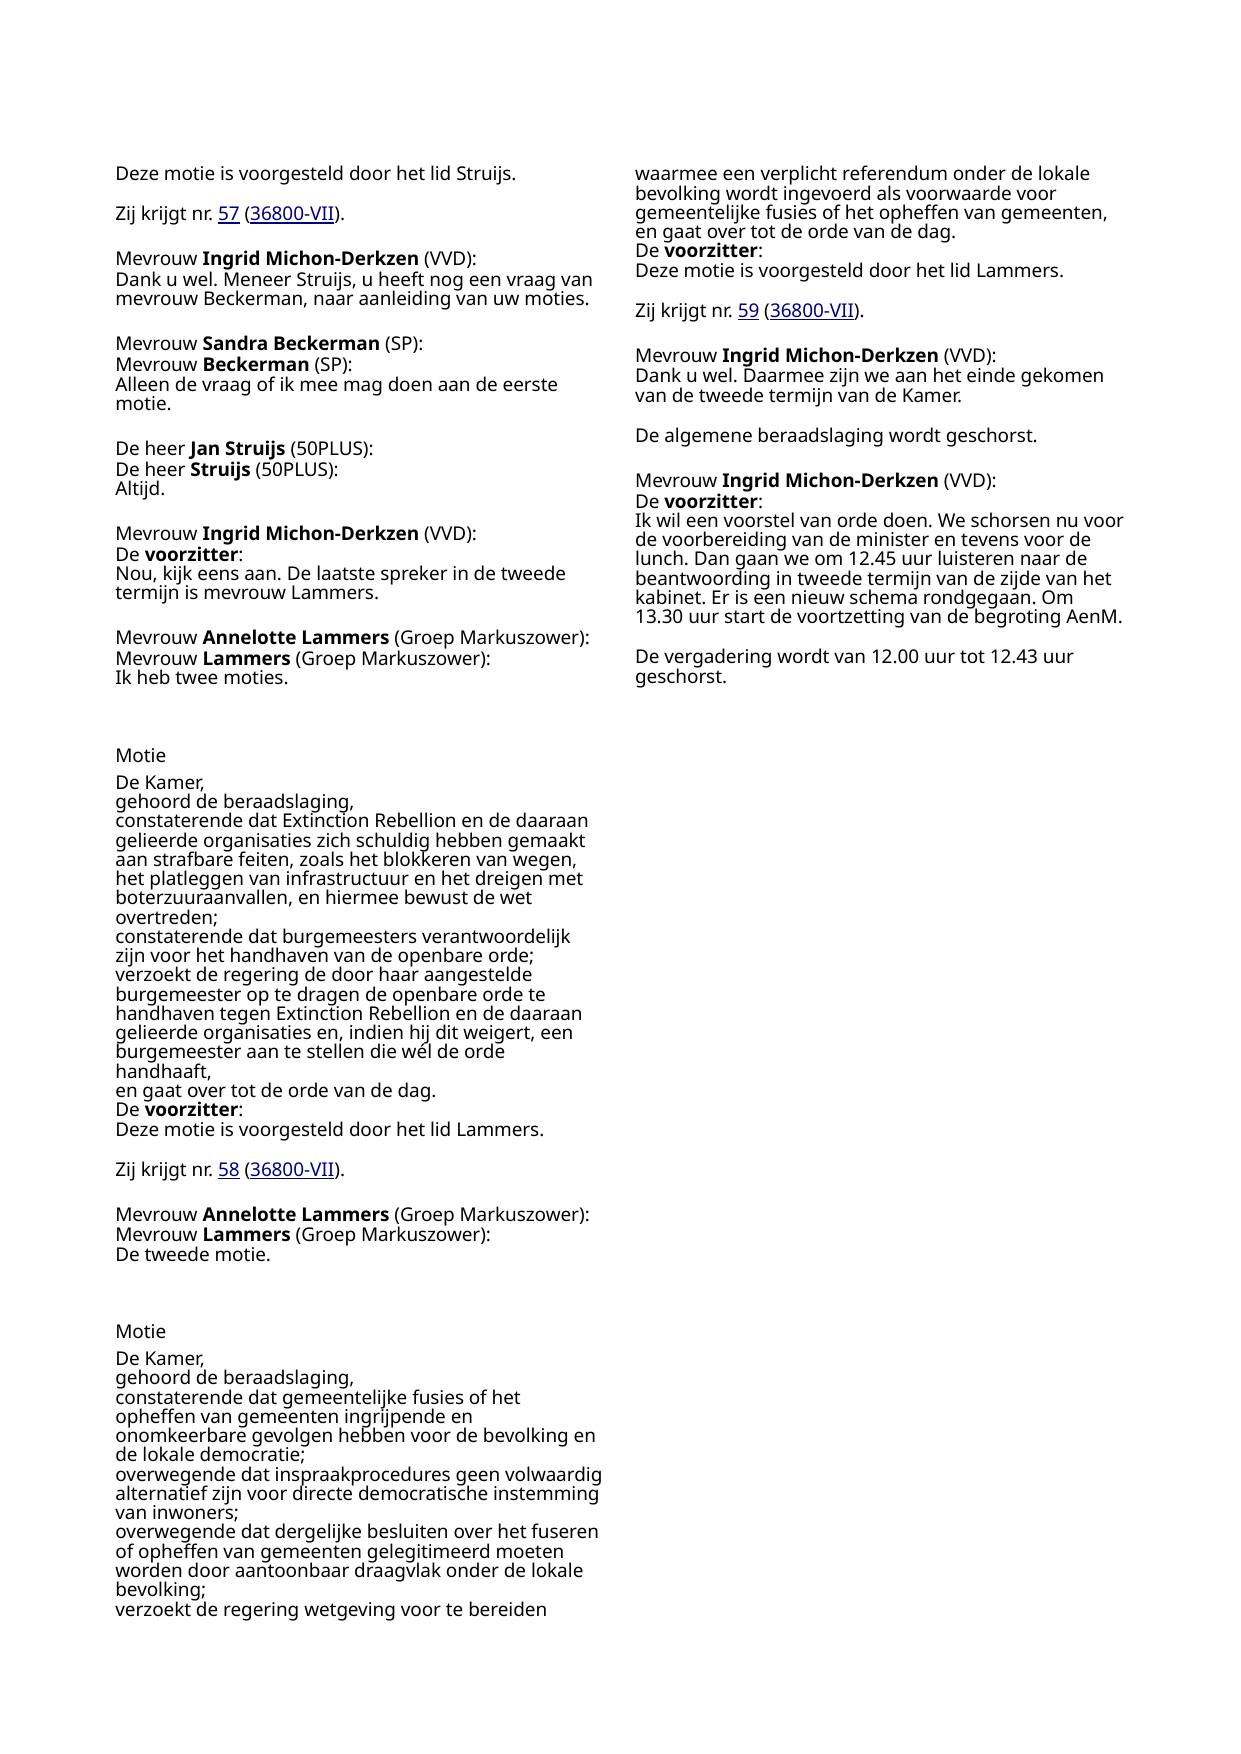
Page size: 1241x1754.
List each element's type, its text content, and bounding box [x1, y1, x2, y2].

text De vergadering wordt van 12.00 uur tot 12.43 uur geschorst. [635, 648, 1125, 687]
text De heer Jan Struijs (50PLUS): [115, 435, 605, 461]
text De voorzitter: [635, 493, 1125, 512]
text Mevrouw Annelotte Lammers (Groep Markuszower): [115, 624, 605, 650]
text constaterende dat burgemeesters verantwoordelijk zijn voor het handhaven van de openbare orde; [115, 928, 605, 966]
text Dank u wel. Daarmee zijn we aan het einde gekomen van de tweede termijn van de Kamer. [635, 367, 1125, 406]
text waarmee een verplicht referendum onder de lokale bevolking wordt ingevoerd als voorwaarde voor gemeentelijke fusies of het opheffen van gemeenten, [635, 165, 1125, 223]
text en gaat over tot de orde van de dag. [635, 223, 1125, 242]
text Mevrouw Ingrid Michon-Derkzen (VVD): [115, 245, 605, 271]
text Nou, kijk eens aan. De laatste spreker in de tweede termijn is mevrouw Lammers. [115, 565, 605, 603]
text Zij krijgt nr. 58 (36800-VII). [115, 1161, 605, 1180]
text constaterende dat Extinction Rebellion en de daaraan gelieerde organisaties zich schuldig hebben gemaakt aan strafbare feiten, zoals het blokkeren van wegen, het platleggen van infrastructuur en het dreigen met boterzuuraanvallen, en hiermee bewust de wet overtreden; [115, 812, 605, 928]
text Deze motie is voorgesteld door het lid Lammers. [635, 262, 1125, 281]
text Deze motie is voorgesteld door het lid Struijs. [115, 165, 605, 184]
text Ik heb twee moties. [115, 669, 605, 689]
text Zij krijgt nr. 57 (36800-VII). [115, 205, 605, 224]
text Mevrouw Sandra Beckerman (SP): [115, 331, 605, 356]
text gehoord de beraadslaging, [115, 793, 605, 812]
text overwegende dat dergelijke besluiten over het fuseren of opheffen van gemeenten gelegitimeerd moeten worden door aantoonbaar draagvlak onder de lokale bevolking; [115, 1523, 605, 1601]
text Motie [115, 742, 605, 768]
text overwegende dat inspraakprocedures geen volwaardig alternatief zijn voor directe democratische instemming van inwoners; [115, 1466, 605, 1523]
text Alleen de vraag of ik mee mag doen aan de eerste motie. [115, 376, 605, 414]
text Motie [115, 1318, 605, 1344]
text Mevrouw Ingrid Michon-Derkzen (VVD): [635, 467, 1125, 493]
text Zij krijgt nr. 59 (36800-VII). [635, 302, 1125, 321]
text De voorzitter: [115, 546, 605, 565]
text en gaat over tot de orde van de dag. [115, 1082, 605, 1101]
text verzoekt de regering de door haar aangestelde burgemeester op te dragen de openbare orde te handhaven tegen Extinction Rebellion en de daaraan gelieerde organisaties en, indien hij dit weigert, een burgemeester aan te stellen die wél de orde handhaaft, [115, 966, 605, 1082]
text Dank u wel. Meneer Struijs, u heeft nog een vraag van mevrouw Beckerman, naar aanleiding van uw moties. [115, 271, 605, 310]
text Mevrouw Annelotte Lammers (Groep Markuszower): [115, 1201, 605, 1226]
text Mevrouw Lammers (Groep Markuszower): [115, 650, 605, 669]
text constaterende dat gemeentelijke fusies of het opheffen van gemeenten ingrijpende en onomkeerbare gevolgen hebben voor de bevolking en de lokale democratie; [115, 1389, 605, 1466]
text gehoord de beraadslaging, [115, 1369, 605, 1389]
text Mevrouw Lammers (Groep Markuszower): [115, 1226, 605, 1246]
text Altijd. [115, 480, 605, 499]
text Ik wil een voorstel van orde doen. We schorsen nu voor de voorbereiding van de minister en tevens voor de lunch. Dan gaan we om 12.45 uur luisteren naar de beantwoording in tweede termijn van de zijde van het kabinet. Er is een nieuw schema rondgegaan. Om 13.30 uur start de voortzetting van de begroting AenM. [635, 512, 1125, 627]
text verzoekt de regering wetgeving voor te bereiden [115, 1601, 605, 1620]
text Mevrouw Beckerman (SP): [115, 356, 605, 376]
text Mevrouw Ingrid Michon-Derkzen (VVD): [635, 342, 1125, 367]
text De voorzitter: [115, 1101, 605, 1121]
text De heer Struijs (50PLUS): [115, 461, 605, 480]
text De Kamer, [115, 774, 605, 793]
text De Kamer, [115, 1350, 605, 1369]
text De tweede motie. [115, 1246, 605, 1265]
text De voorzitter: [635, 242, 1125, 262]
text Deze motie is voorgesteld door het lid Lammers. [115, 1121, 605, 1140]
text De algemene beraadslaging wordt geschorst. [635, 427, 1125, 446]
text Mevrouw Ingrid Michon-Derkzen (VVD): [115, 520, 605, 546]
